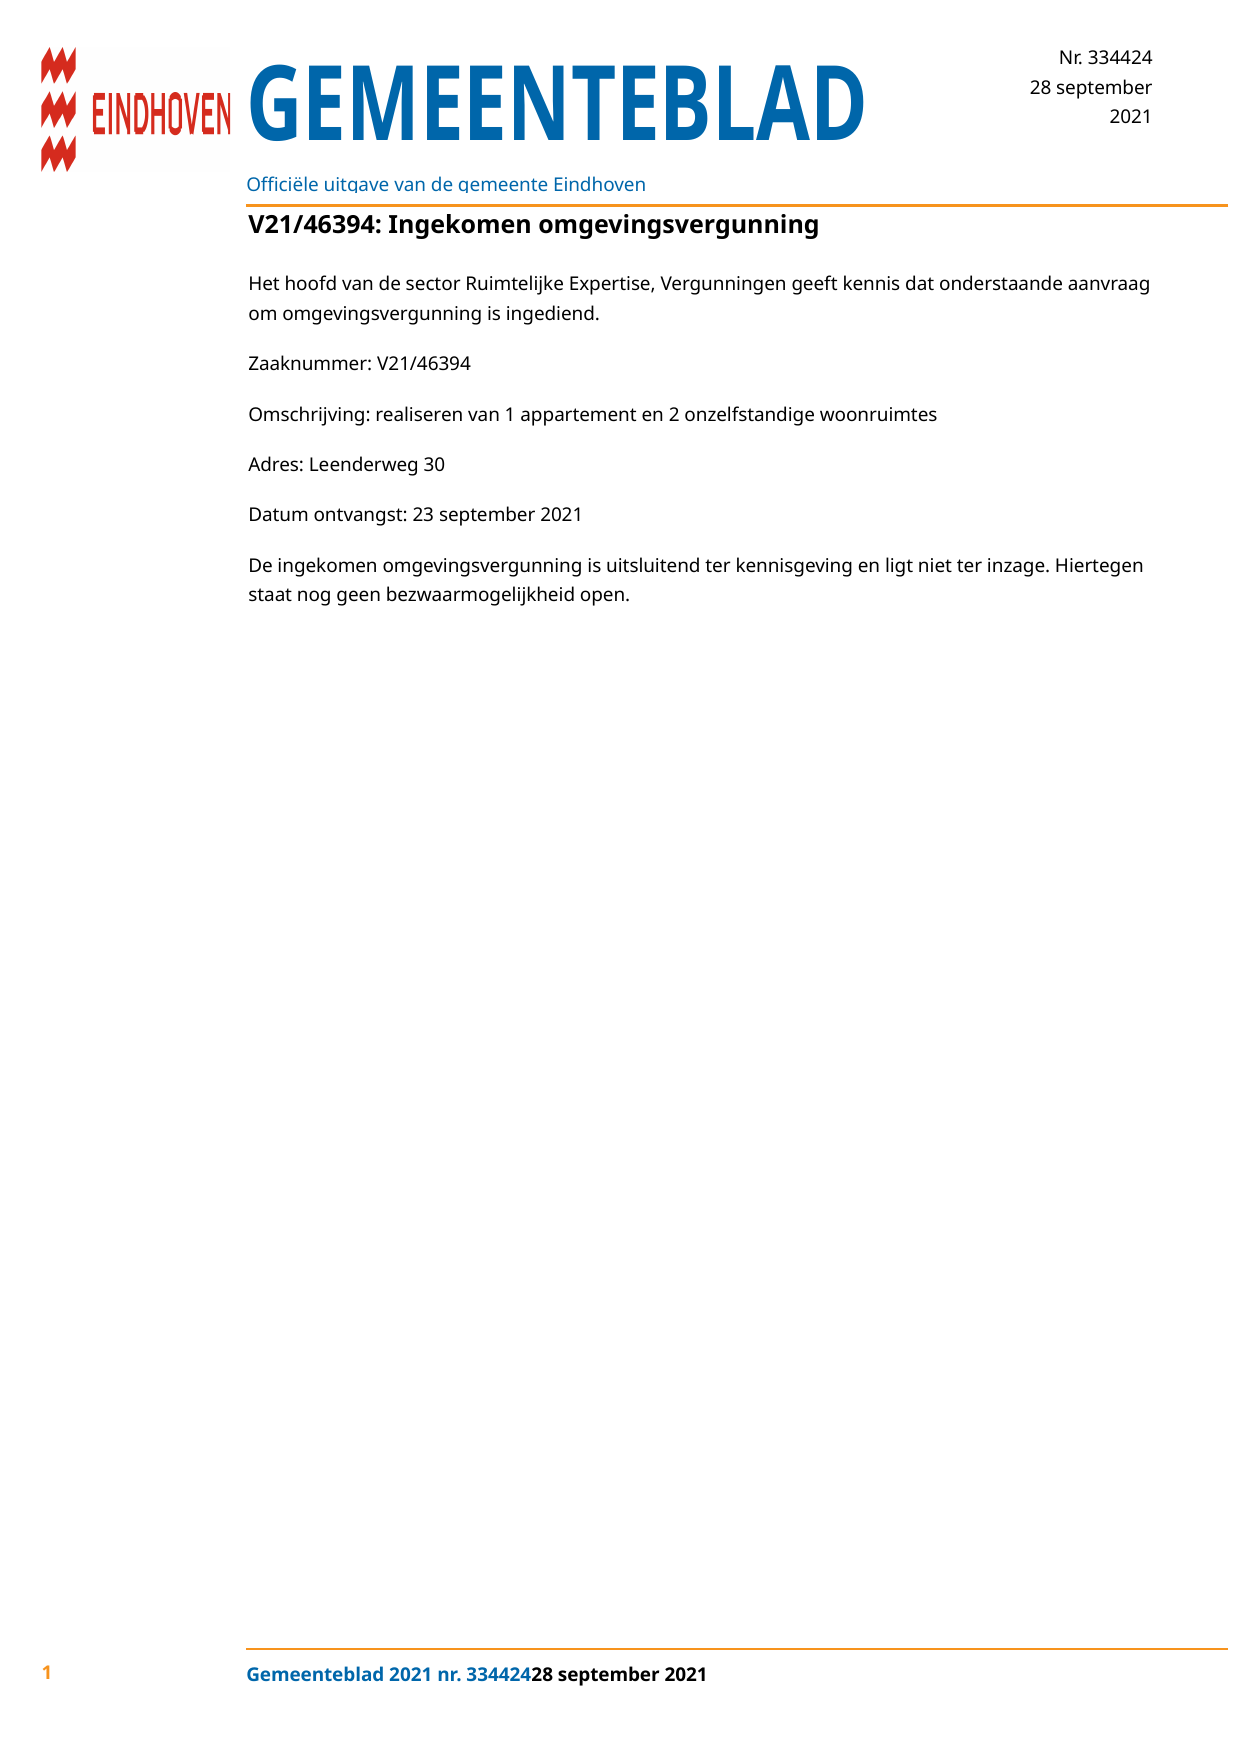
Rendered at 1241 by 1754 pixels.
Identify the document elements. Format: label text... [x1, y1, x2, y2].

text V21/46394: Ingekomen omgevingsvergunning [248, 207, 1152, 241]
text Omschrijving: realiseren van 1 appartement en 2 onzelfstandige woonruimtes [248, 401, 1152, 426]
text Adres: Leenderweg 30 [248, 451, 1152, 477]
text Datum ontvangst: 23 september 2021 [248, 502, 1152, 527]
picture [41, 47, 231, 172]
text Zaaknummer: V21/46394 [248, 350, 1152, 376]
text De ingekomen omgevingsvergunning is uitsluitend ter kennisgeving en ligt niet ter inzage. Hiertegen staat nog geen bezwaarmogelijkheid open. [248, 552, 1152, 607]
text Het hoofd van de sector Ruimtelijke Expertise, Vergunningen geeft kennis dat onderstaande aanvraag om omgevingsvergunning is ingediend. [248, 270, 1152, 326]
